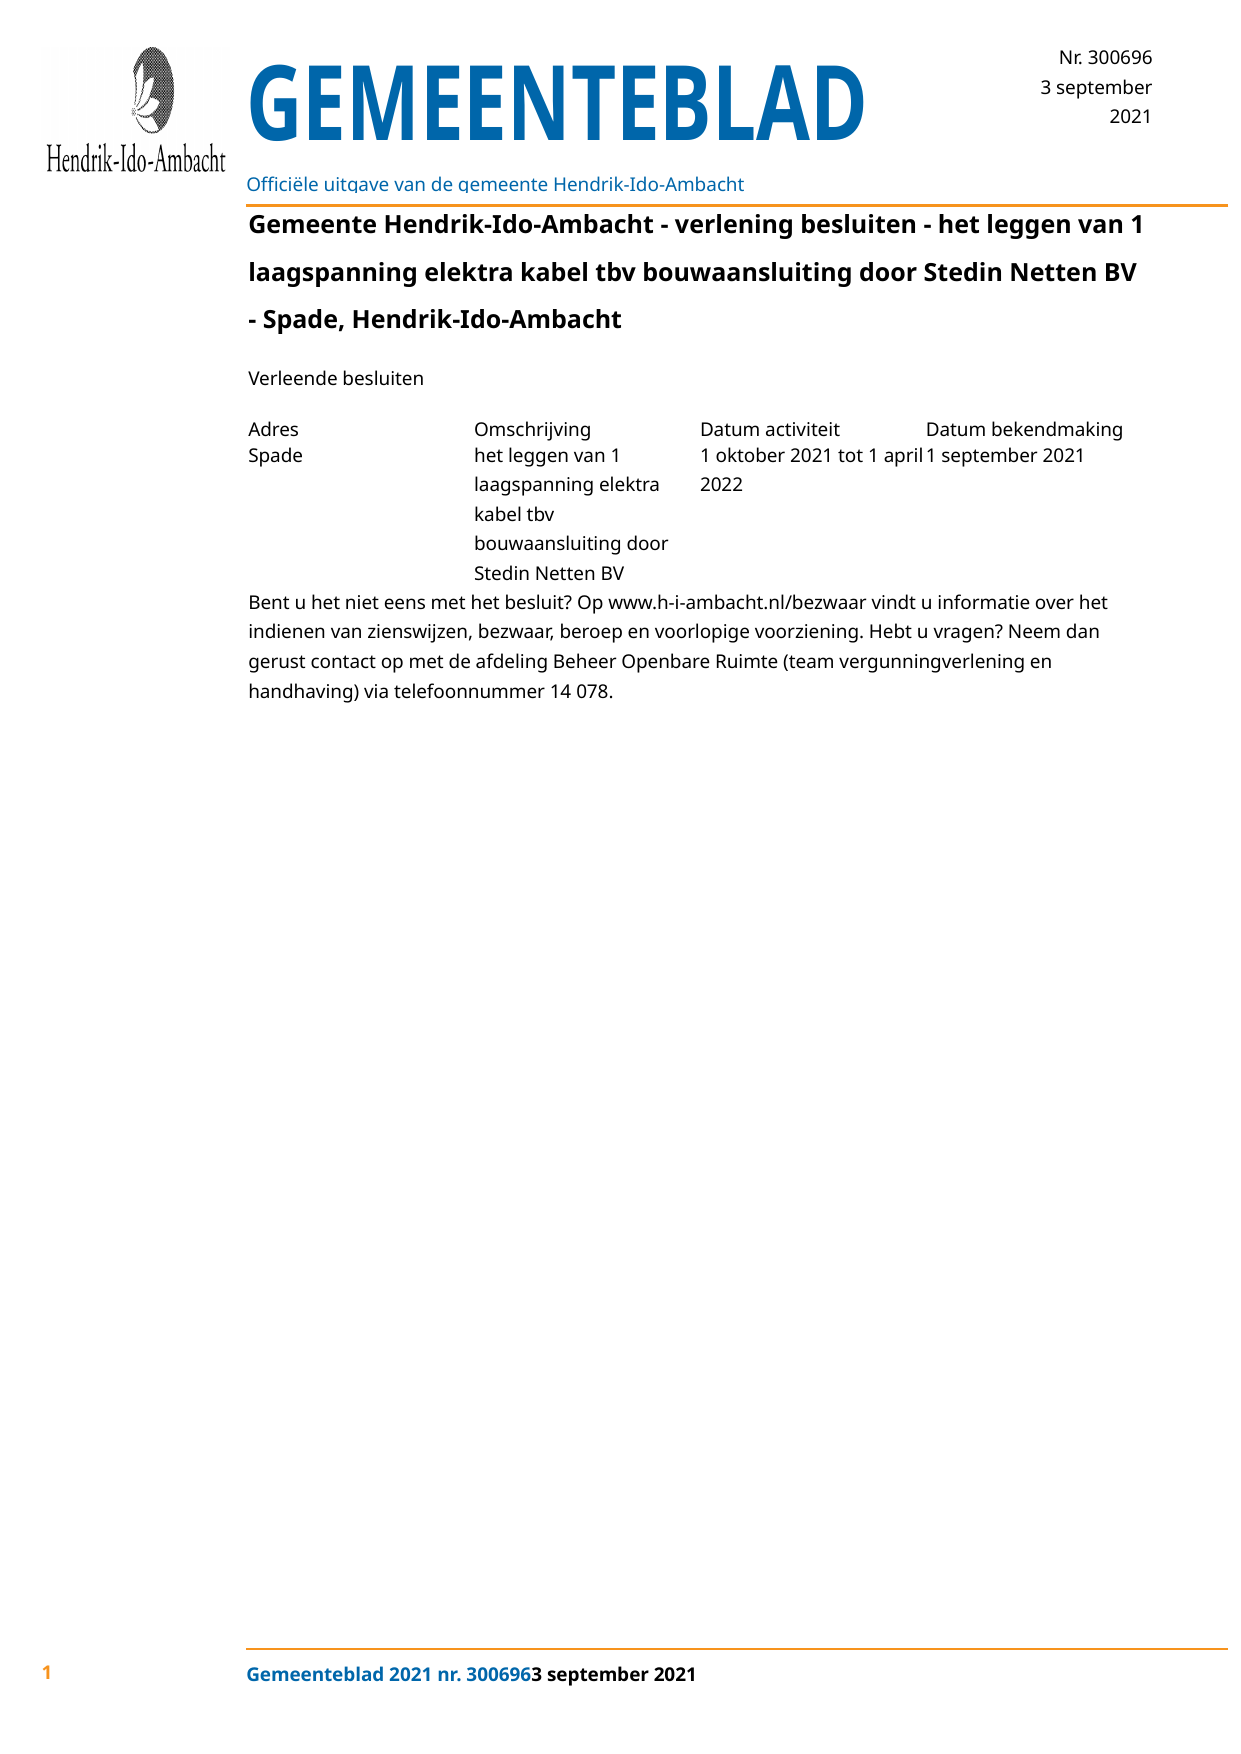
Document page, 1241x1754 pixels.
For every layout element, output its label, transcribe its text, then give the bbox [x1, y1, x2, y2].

table_cell Spade [248, 442, 474, 586]
table_header Datum activiteit [700, 416, 926, 442]
table_cell 1 oktober 2021 tot 1 april 2022 [700, 442, 926, 586]
picture [41, 47, 231, 172]
text Bent u het niet eens met het besluit? Op www.h-i-ambacht.nl/bezwaar vindt u informatie over het indienen van zienswijzen, bezwaar, beroep en voorlopige voorziening. Hebt u vragen? Neem dan gerust contact op met de afdeling Beheer Openbare Ruimte (team vergunningverlening en handhaving) via telefoonnummer 14 078. [248, 589, 1152, 703]
table_cell 1 september 2021 [926, 442, 1152, 586]
table_header Omschrijving [474, 416, 700, 442]
table_header Datum bekendmaking [926, 416, 1152, 442]
table_header Adres [248, 416, 474, 442]
text Verleende besluiten [248, 366, 1152, 391]
text Gemeente Hendrik-Ido-Ambacht - verlening besluiten - het leggen van 1 laagspanning elektra kabel tbv bouwaansluiting door Stedin Netten BV - Spade, Hendrik-Ido-Ambacht [248, 207, 1152, 336]
table_cell het leggen van 1 laagspanning elektra kabel tbv bouwaansluiting door Stedin Netten BV [474, 442, 700, 586]
